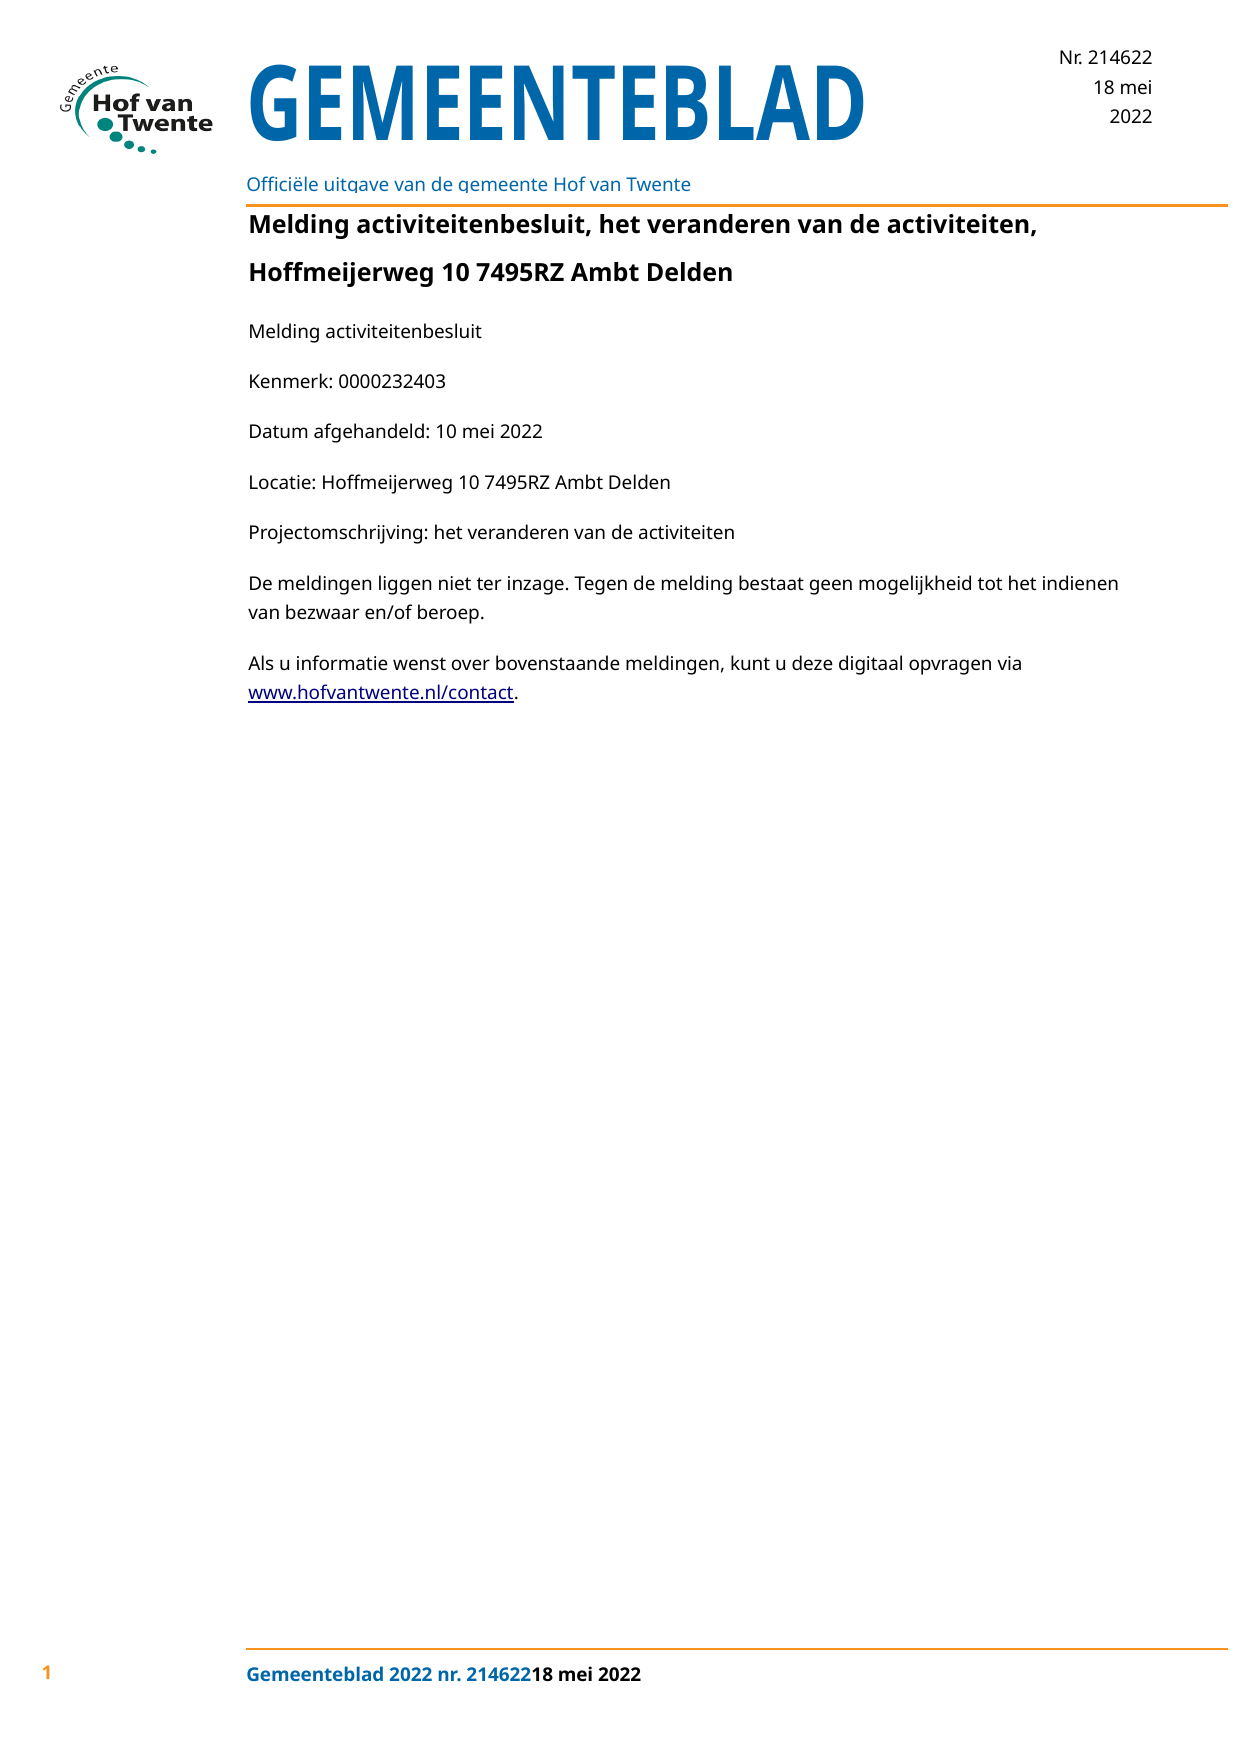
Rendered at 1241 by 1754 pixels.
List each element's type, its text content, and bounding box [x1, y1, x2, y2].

text Kenmerk: 0000232403 [248, 368, 1152, 394]
text Melding activiteitenbesluit, het veranderen van de activiteiten, Hoffmeijerweg 10 7495RZ Ambt Delden [248, 207, 1152, 288]
text Als u informatie wenst over bovenstaande meldingen, kunt u deze digitaal opvragen via www.hofvantwente.nl/contact. [248, 650, 1152, 705]
picture [41, 47, 231, 172]
text De meldingen liggen niet ter inzage. Tegen de melding bestaat geen mogelijkheid tot het indienen van bezwaar en/of beroep. [248, 570, 1152, 625]
text Datum afgehandeld: 10 mei 2022 [248, 419, 1152, 444]
text Melding activiteitenbesluit [248, 318, 1152, 344]
text Locatie: Hoffmeijerweg 10 7495RZ Ambt Delden [248, 469, 1152, 495]
text Projectomschrijving: het veranderen van de activiteiten [248, 519, 1152, 545]
